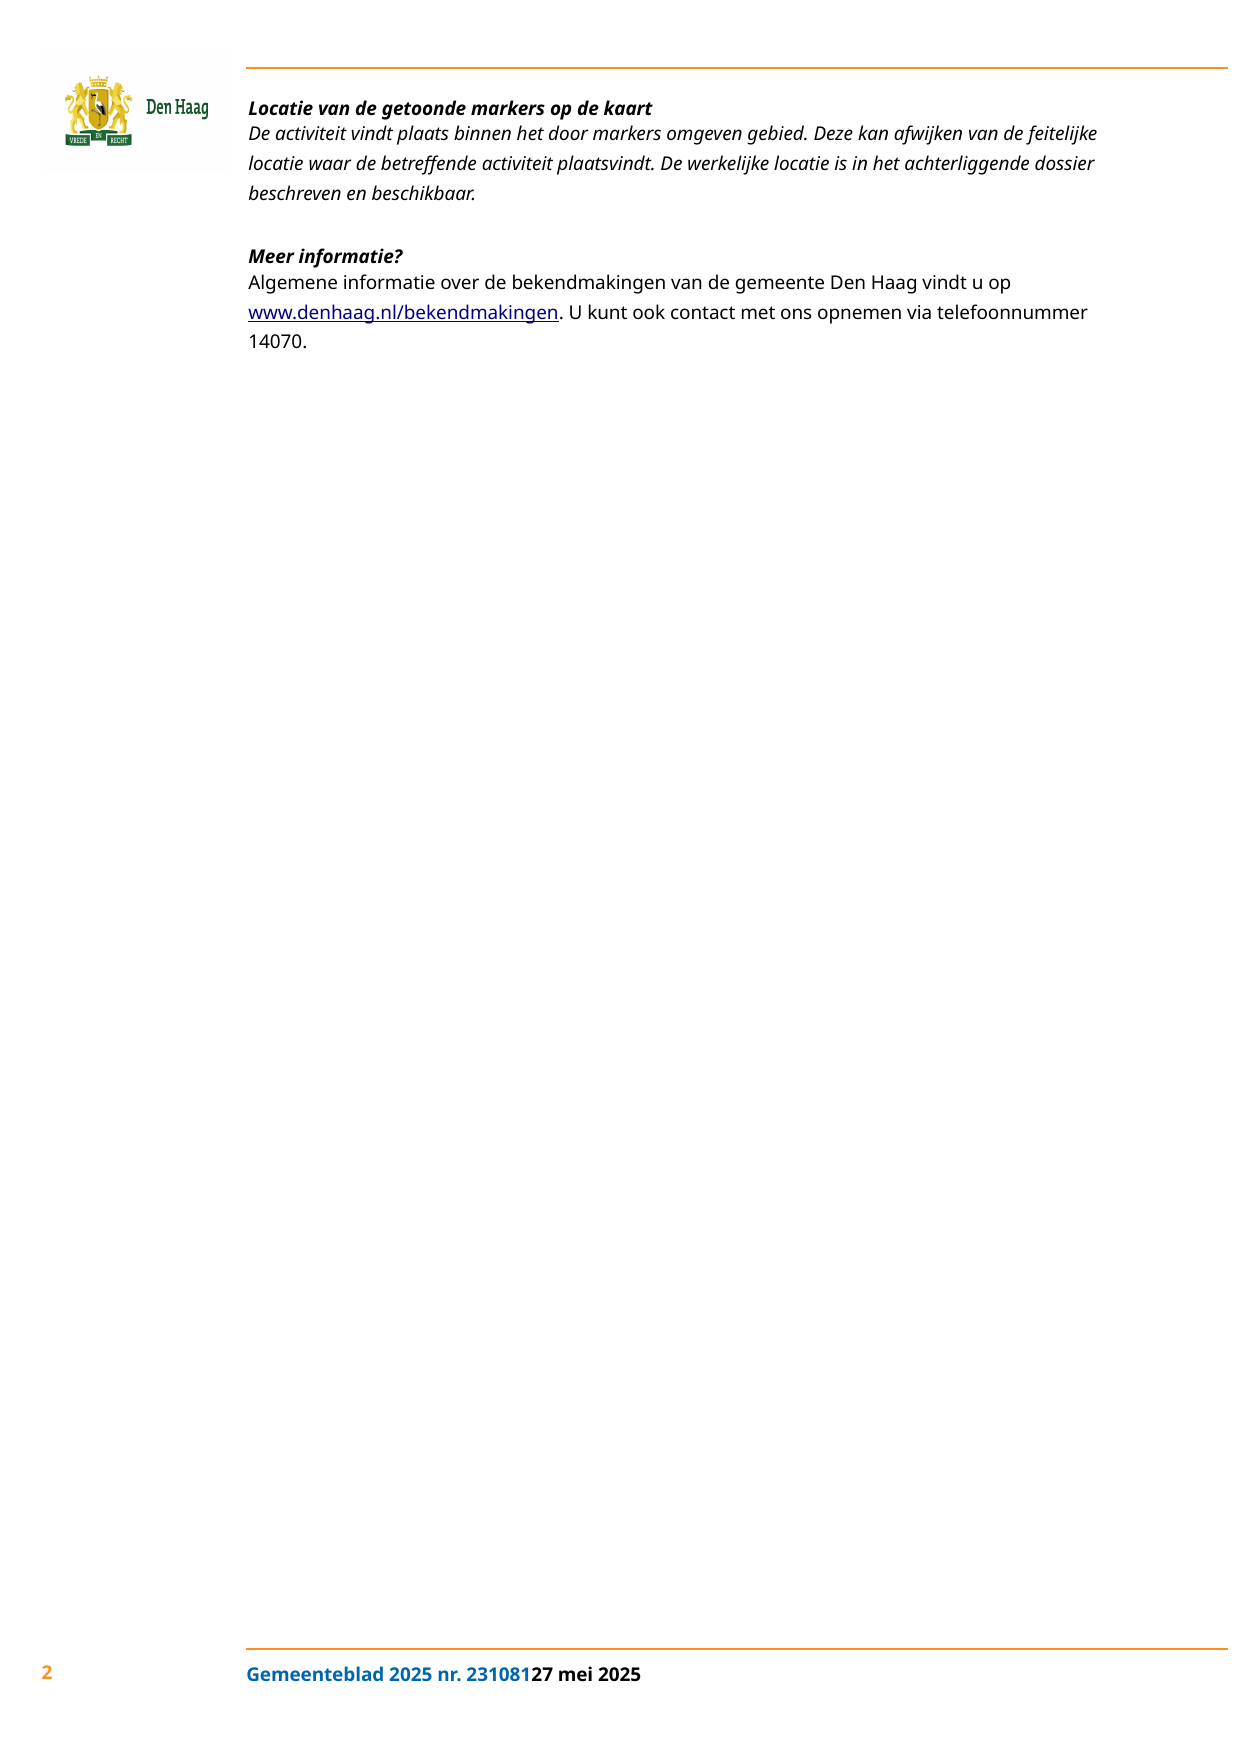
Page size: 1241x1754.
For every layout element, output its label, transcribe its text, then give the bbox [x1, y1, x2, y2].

text De activiteit vindt plaats binnen het door markers omgeven gebied. Deze kan afwijken van de feitelijke locatie waar de betreffende activiteit plaatsvindt. De werkelijke locatie is in het achterliggende dossier beschreven en beschikbaar. [248, 121, 1152, 205]
text Locatie van de getoonde markers op de kaart [248, 95, 1152, 121]
picture [41, 47, 231, 172]
text Algemene informatie over de bekendmakingen van de gemeente Den Haag vindt u op www.denhaag.nl/bekendmakingen. U kunt ook contact met ons opnemen via telefoonnummer 14070. [248, 269, 1152, 354]
text Meer informatie? [248, 244, 1152, 269]
